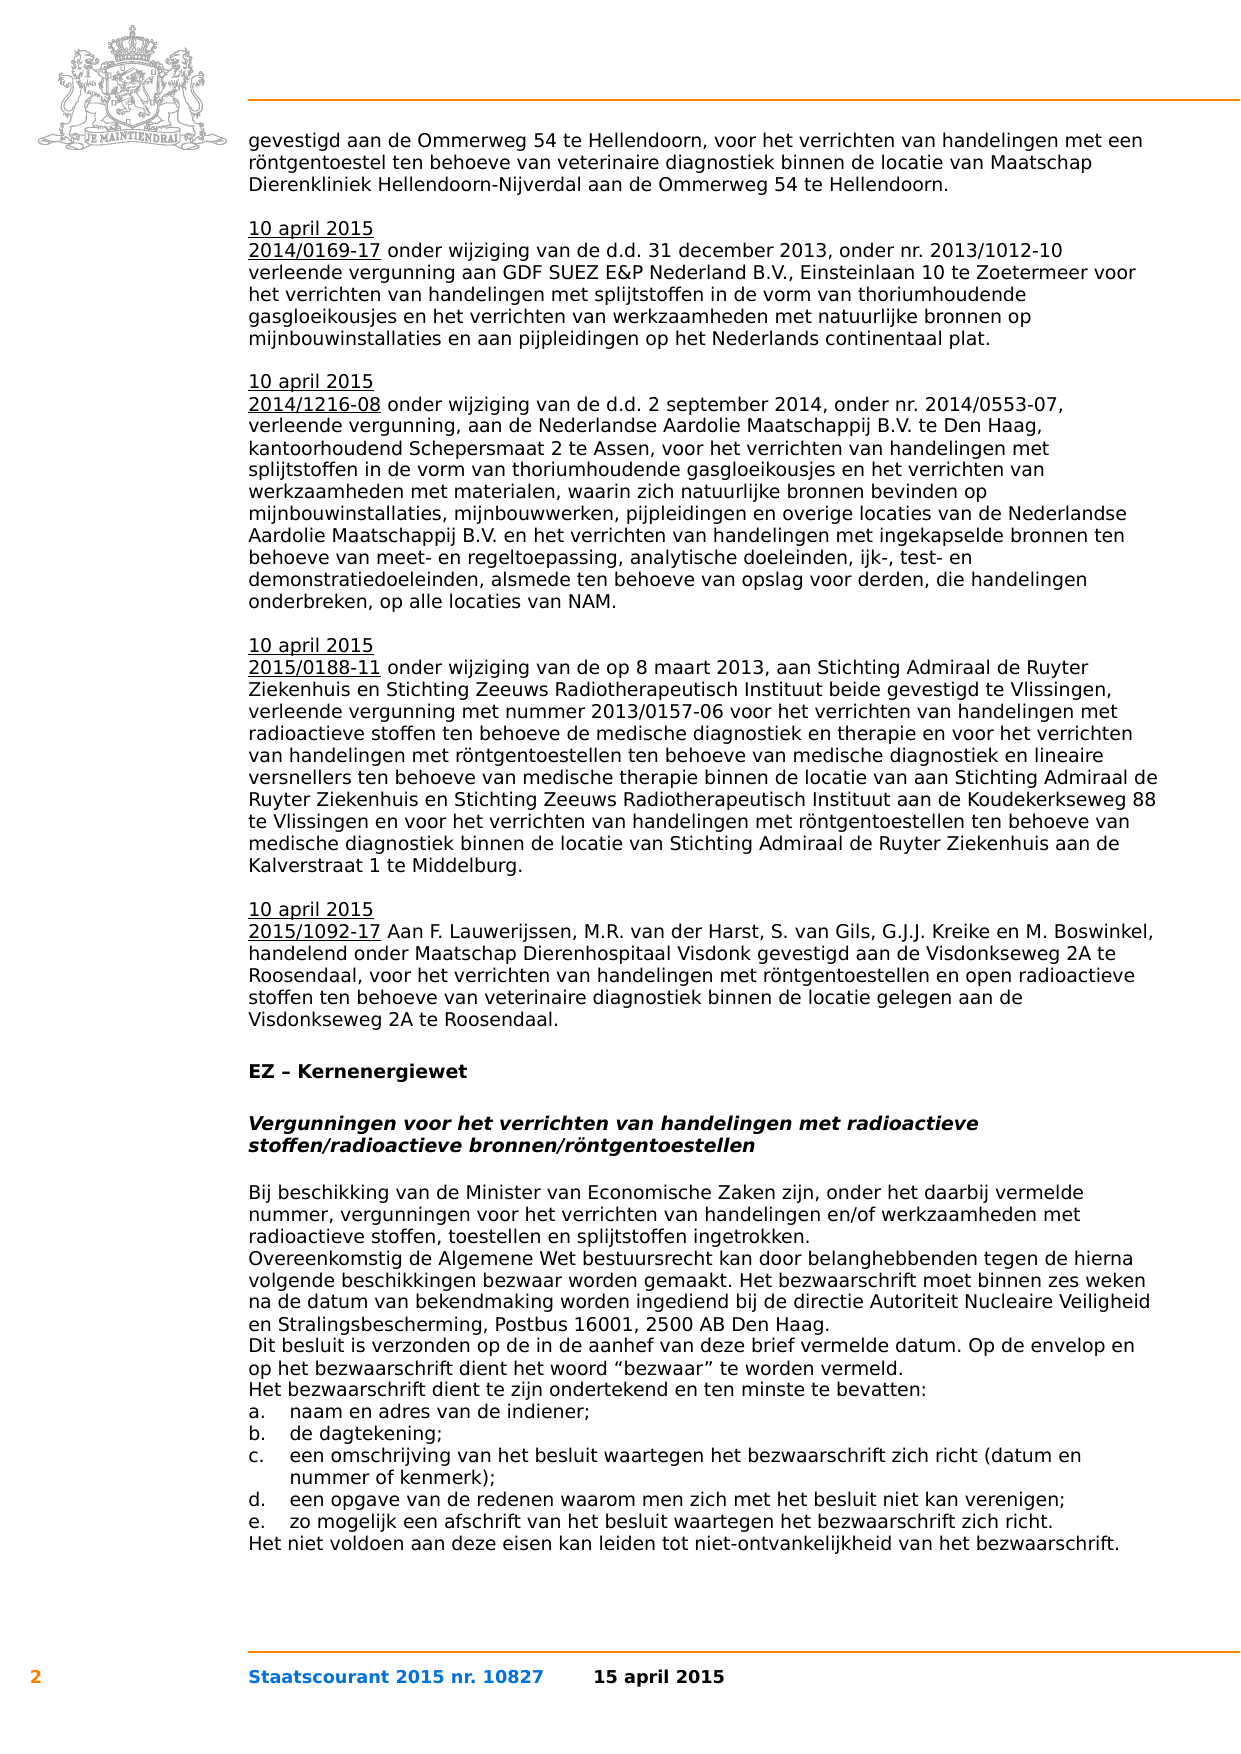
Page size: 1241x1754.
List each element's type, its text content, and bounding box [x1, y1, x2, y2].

text b. de dagtekening; [248, 1423, 1163, 1445]
text 10 april 2015 [248, 371, 1163, 393]
picture [38, 25, 227, 150]
text 10 april 2015 [248, 899, 1163, 921]
text 2015/0188-11 onder wijziging van de op 8 maart 2013, aan Stichting Admiraal de Ruyter Ziekenhuis en Stichting Zeeuws Radiotherapeutisch Instituut beide gevestigd te Vlissingen, verleende vergunning met nummer 2013/0157-06 voor het verrichten van handelingen met radioactieve stoffen ten behoeve de medische diagnostiek en therapie en voor het verrichten van handelingen met röntgentoestellen ten behoeve van medische diagnostiek en lineaire versnellers ten behoeve van medische therapie binnen de locatie van aan Stichting Admiraal de Ruyter Ziekenhuis en Stichting Zeeuws Radiotherapeutisch Instituut aan de Koudekerkseweg 88 te Vlissingen en voor het verrichten van handelingen met röntgentoestellen ten behoeve van medische diagnostiek binnen de locatie van Stichting Admiraal de Ruyter Ziekenhuis aan de Kalverstraat 1 te Middelburg. [248, 657, 1163, 877]
text a. naam en adres van de indiener; [248, 1401, 1163, 1423]
text d. een opgave van de redenen waarom men zich met het besluit niet kan verenigen; [248, 1489, 1163, 1511]
text gevestigd aan de Ommerweg 54 te Hellendoorn, voor het verrichten van handelingen met een röntgentoestel ten behoeve van veterinaire diagnostiek binnen de locatie van Maatschap Dierenkliniek Hellendoorn-Nijverdal aan de Ommerweg 54 te Hellendoorn. [248, 130, 1163, 196]
text Overeenkomstig de Algemene Wet bestuursrecht kan door belanghebbenden tegen de hierna volgende beschikkingen bezwaar worden gemaakt. Het bezwaarschrift moet binnen zes weken na de datum van bekendmaking worden ingediend bij de directie Autoriteit Nucleaire Veiligheid en Stralingsbescherming, Postbus 16001, 2500 AB Den Haag. [248, 1247, 1163, 1335]
text 10 april 2015 [248, 218, 1163, 240]
text c. een omschrijving van het besluit waartegen het bezwaarschrift zich richt (datum en nummer of kenmerk); [248, 1445, 1163, 1489]
text Het bezwaarschrift dient te zijn ondertekend en ten minste te bevatten: [248, 1379, 1163, 1401]
text 2014/1216-08 onder wijziging van de d.d. 2 september 2014, onder nr. 2014/0553-07, verleende vergunning, aan de Nederlandse Aardolie Maatschappij B.V. te Den Haag, kantoorhoudend Schepersmaat 2 te Assen, voor het verrichten van handelingen met splijtstoffen in de vorm van thoriumhoudende gasgloeikousjes en het verrichten van werkzaamheden met materialen, waarin zich natuurlijke bronnen bevinden op mijnbouwinstallaties, mijnbouwwerken, pijpleidingen en overige locaties van de Nederlandse Aardolie Maatschappij B.V. en het verrichten van handelingen met ingekapselde bronnen ten behoeve van meet- en regeltoepassing, analytische doeleinden, ijk-, test- en demonstratiedoeleinden, alsmede ten behoeve van opslag voor derden, die handelingen onderbreken, op alle locaties van NAM. [248, 393, 1163, 613]
text Dit besluit is verzonden op de in de aanhef van deze brief vermelde datum. Op de envelop en op het bezwaarschrift dient het woord “bezwaar” te worden vermeld. [248, 1335, 1163, 1379]
text 2014/0169-17 onder wijziging van de d.d. 31 december 2013, onder nr. 2013/1012-10 verleende vergunning aan GDF SUEZ E&P Nederland B.V., Einsteinlaan 10 te Zoetermeer voor het verrichten van handelingen met splijtstoffen in de vorm van thoriumhoudende gasgloeikousjes en het verrichten van werkzaamheden met natuurlijke bronnen op mijnbouwinstallaties en aan pijpleidingen op het Nederlands continentaal plat. [248, 240, 1163, 349]
text Bij beschikking van de Minister van Economische Zaken zijn, onder het daarbij vermelde nummer, vergunningen voor het verrichten van handelingen en/of werkzaamheden met radioactieve stoffen, toestellen en splijtstoffen ingetrokken. [248, 1182, 1163, 1247]
text 2015/1092-17 Aan F. Lauwerijssen, M.R. van der Harst, S. van Gils, G.J.J. Kreike en M. Boswinkel, handelend onder Maatschap Dierenhospitaal Visdonk gevestigd aan de Visdonkseweg 2A te Roosendaal, voor het verrichten van handelingen met röntgentoestellen en open radioactieve stoffen ten behoeve van veterinaire diagnostiek binnen de locatie gelegen aan de Visdonkseweg 2A te Roosendaal. [248, 921, 1163, 1031]
text 10 april 2015 [248, 635, 1163, 657]
text Het niet voldoen aan deze eisen kan leiden tot niet-ontvankelijkheid van het bezwaarschrift. [248, 1533, 1163, 1555]
subtitle Vergunningen voor het verrichten van handelingen met radioactieve stoffen/radioactieve bronnen/röntgentoestellen [248, 1113, 1163, 1157]
text e. zo mogelijk een afschrift van het besluit waartegen het bezwaarschrift zich richt. [248, 1511, 1163, 1533]
subtitle EZ – Kernenergiewet [248, 1061, 1163, 1083]
